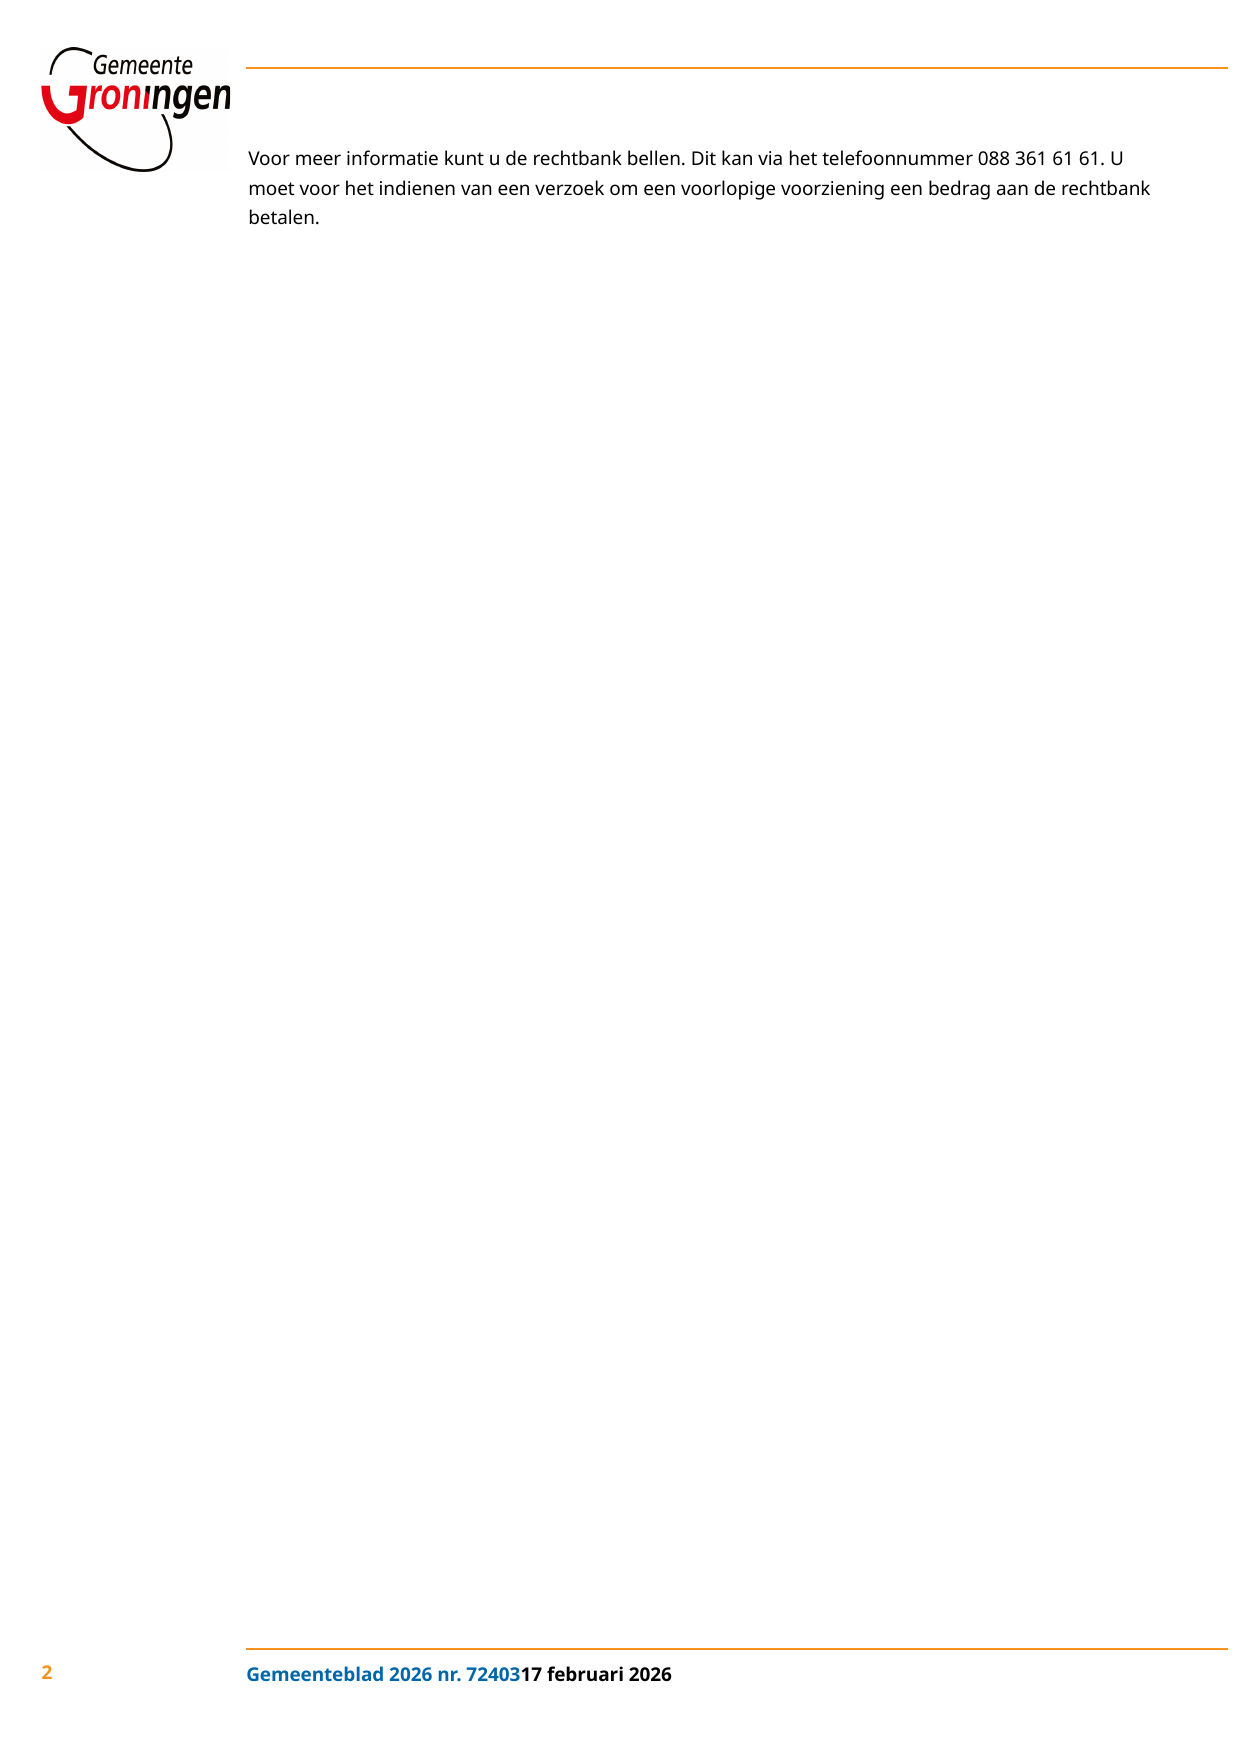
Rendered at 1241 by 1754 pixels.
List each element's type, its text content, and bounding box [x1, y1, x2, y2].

picture [41, 47, 231, 172]
text Voor meer informatie kunt u de rechtbank bellen. Dit kan via het telefoonnummer 088 361 61 61. U moet voor het indienen van een verzoek om een voorlopige voorziening een bedrag aan de rechtbank betalen. [248, 145, 1152, 230]
